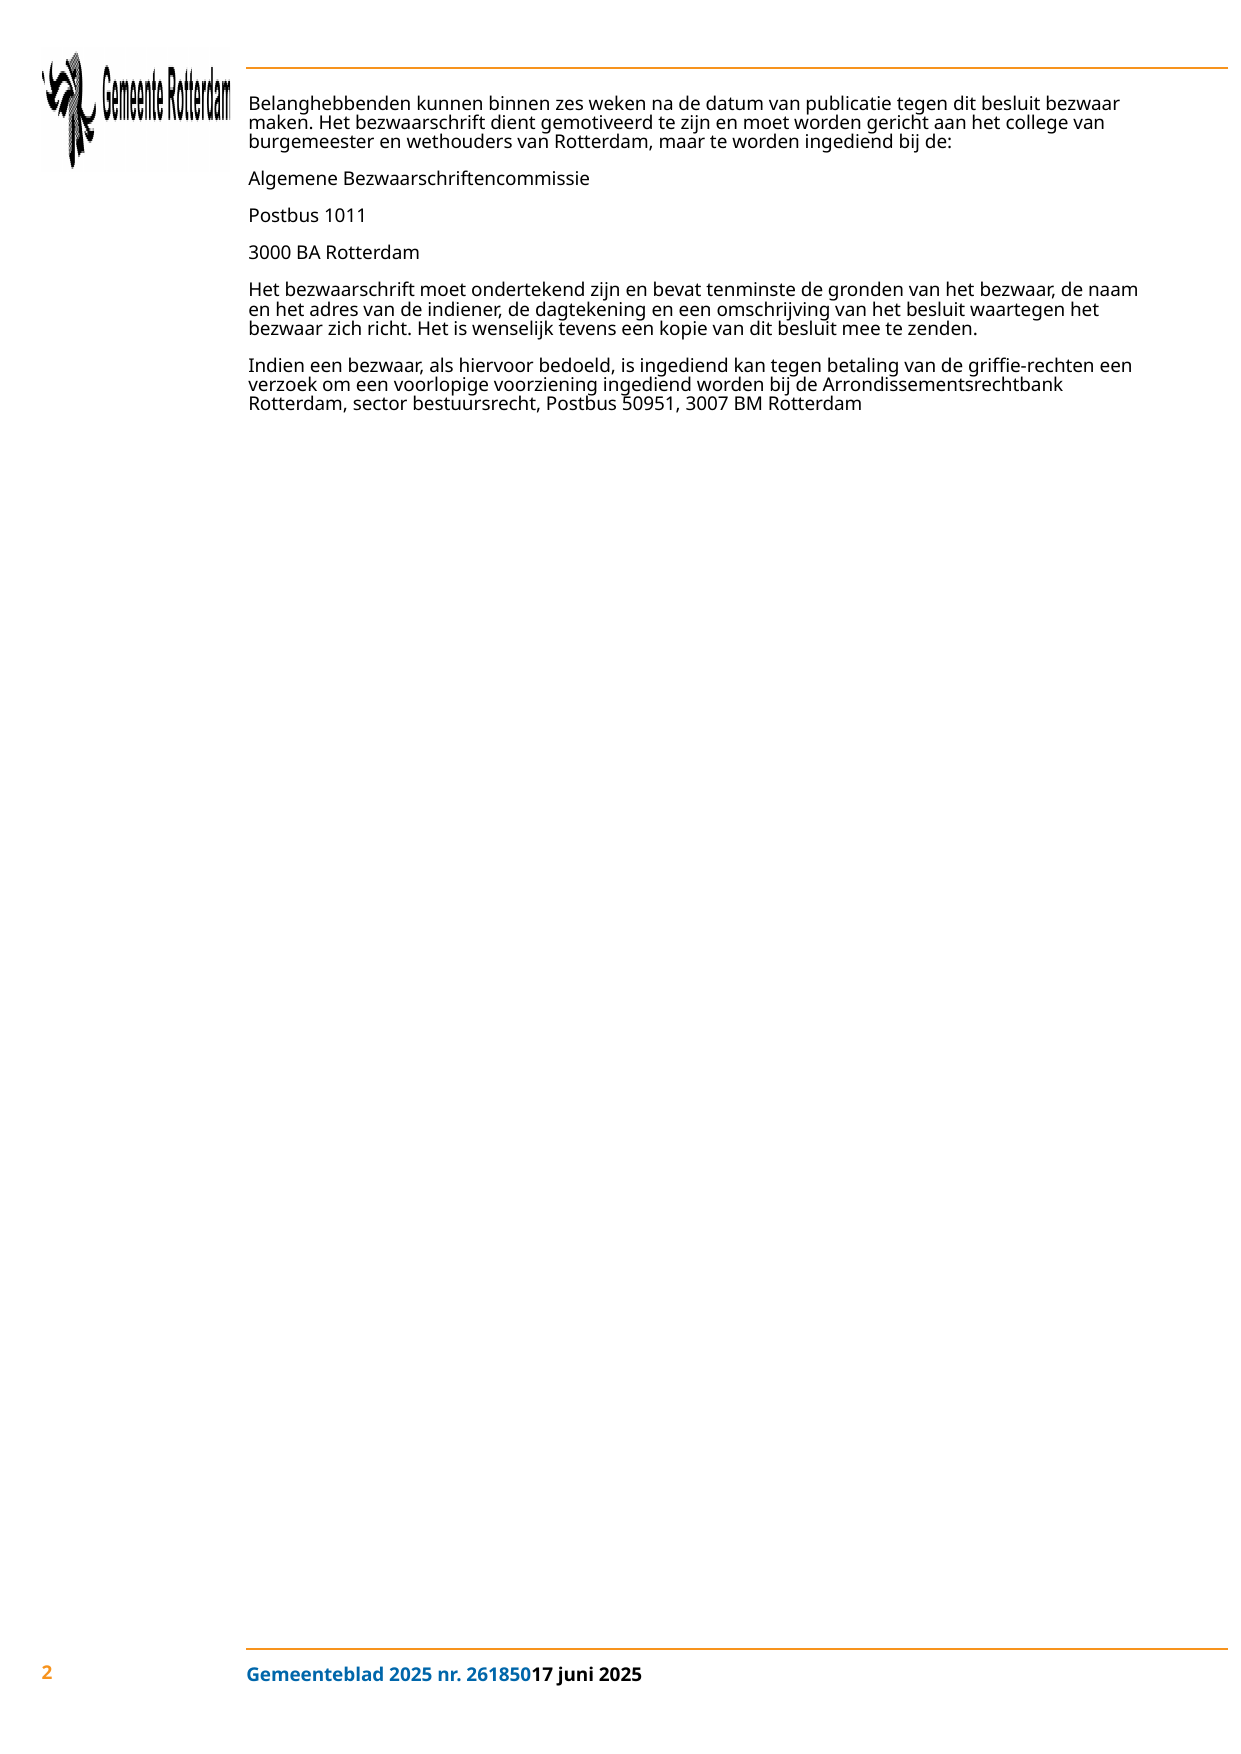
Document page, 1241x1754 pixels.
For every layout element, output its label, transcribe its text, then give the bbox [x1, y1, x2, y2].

text Het bezwaarschrift moet ondertekend zijn en bevat tenminste de gronden van het bezwaar, de naam en het adres van de indiener, de dagtekening en een omschrijving van het besluit waartegen het bezwaar zich richt. Het is wenselijk tevens een kopie van dit besluit mee te zenden. [248, 281, 1152, 339]
text Postbus 1011 [248, 207, 1152, 227]
text Belanghebbenden kunnen binnen zes weken na de datum van publicatie tegen dit besluit bezwaar maken. Het bezwaarschrift dient gemotiveerd te zijn en moet worden gericht aan het college van burgemeester en wethouders van Rotterdam, maar te worden ingediend bij de: [248, 95, 1152, 153]
text Indien een bezwaar, als hiervoor bedoeld, is ingediend kan tegen betaling van de griffie-rechten een verzoek om een voorlopige voorziening ingediend worden bij de Arrondissementsrechtbank Rotterdam, sector bestuursrecht, Postbus 50951, 3007 BM Rotterdam [248, 357, 1152, 415]
text Algemene Bezwaarschriftencommissie [248, 170, 1152, 190]
text 3000 BA Rotterdam [248, 244, 1152, 264]
picture [41, 47, 231, 172]
